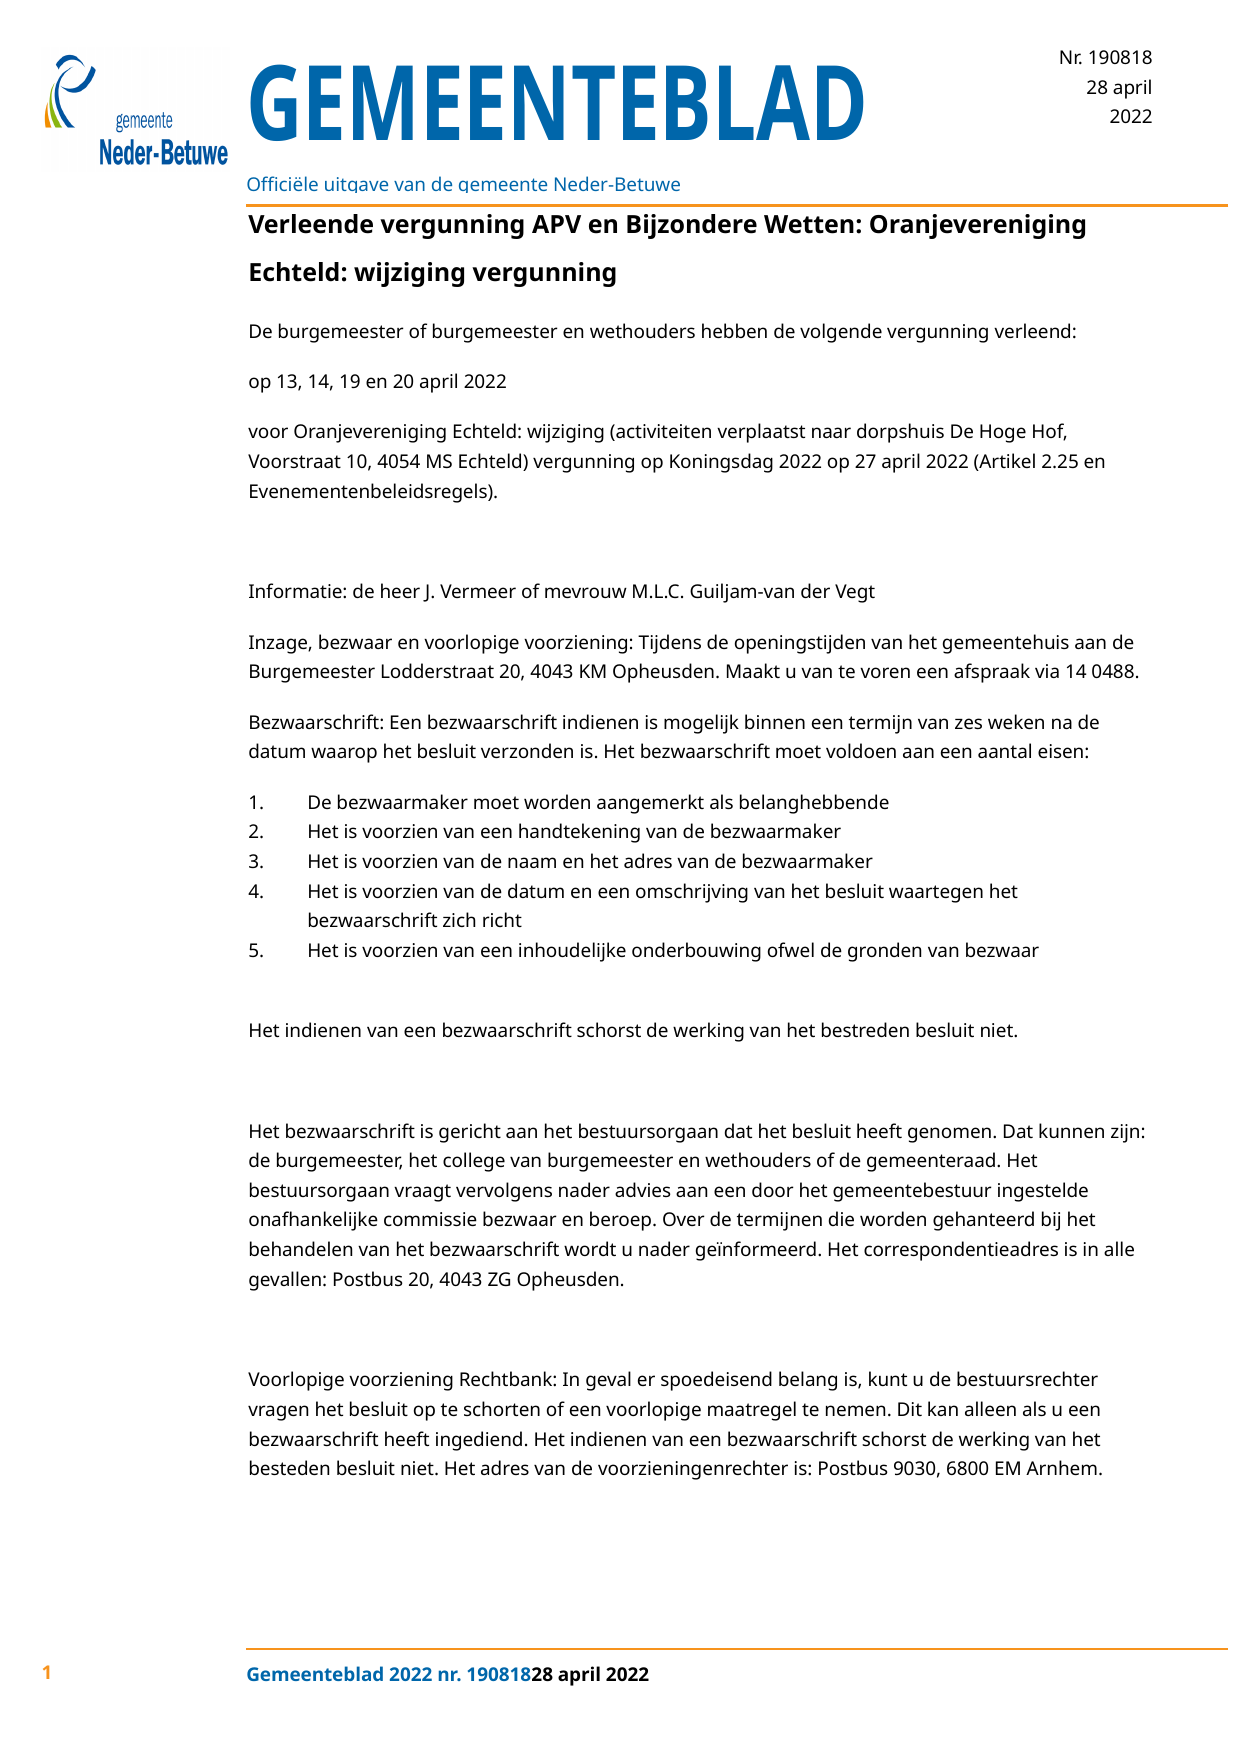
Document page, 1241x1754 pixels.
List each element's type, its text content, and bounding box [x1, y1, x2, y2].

list Het is voorzien van een inhoudelijke onderbouwing ofwel de gronden van bezwaar [248, 937, 1152, 963]
picture [41, 47, 231, 172]
text Bezwaarschrift: Een bezwaarschrift indienen is mogelijk binnen een termijn van zes weken na de datum waarop het besluit verzonden is. Het bezwaarschrift moet voldoen aan een aantal eisen: [248, 709, 1152, 764]
text Het indienen van een bezwaarschrift schorst de werking van het bestreden besluit niet. [248, 1017, 1152, 1043]
text Het bezwaarschrift is gericht aan het bestuursorgaan dat het besluit heeft genomen. Dat kunnen zijn: de burgemeester, het college van burgemeester en wethouders of de gemeenteraad. Het bestuursorgaan vraagt vervolgens nader advies aan een door het gemeentebestuur ingestelde onafhankelijke commissie bezwaar en beroep. Over de termijnen die worden gehanteerd bij het behandelen van het bezwaarschrift wordt u nader geïnformeerd. Het correspondentieadres is in alle gevallen: Postbus 20, 4043 ZG Opheusden. [248, 1118, 1152, 1292]
list Het is voorzien van een handtekening van de bezwaarmaker [248, 819, 1152, 844]
text voor Oranjevereniging Echteld: wijziging (activiteiten verplaatst naar dorpshuis De Hoge Hof, Voorstraat 10, 4054 MS Echteld) vergunning op Koningsdag 2022 op 27 april 2022 (Artikel 2.25 en Evenementenbeleidsregels). [248, 419, 1152, 504]
text op 13, 14, 19 en 20 april 2022 [248, 368, 1152, 394]
list Het is voorzien van de naam en het adres van de bezwaarmaker [248, 848, 1152, 874]
list Het is voorzien van de datum en een omschrijving van het besluit waartegen het bezwaarschrift zich richt [248, 878, 1152, 933]
list De bezwaarmaker moet worden aangemerkt als belanghebbende [248, 789, 1152, 815]
text Voorlopige voorziening Rechtbank: In geval er spoedeisend belang is, kunt u de bestuursrechter vragen het besluit op te schorten of een voorlopige maatregel te nemen. Dit kan alleen als u een bezwaarschrift heeft ingediend. Het indienen van een bezwaarschrift schorst de werking van het besteden besluit niet. Het adres van de voorzieningenrechter is: Postbus 9030, 6800 EM Arnhem. [248, 1367, 1152, 1481]
text De burgemeester of burgemeester en wethouders hebben de volgende vergunning verleend: [248, 318, 1152, 344]
text Inzage, bezwaar en voorlopige voorziening: Tijdens de openingstijden van het gemeentehuis aan de Burgemeester Lodderstraat 20, 4043 KM Opheusden. Maakt u van te voren een afspraak via 14 0488. [248, 629, 1152, 684]
text Informatie: de heer J. Vermeer of mevrouw M.L.C. Guiljam-van der Vegt [248, 579, 1152, 604]
text Verleende vergunning APV en Bijzondere Wetten: Oranjevereniging Echteld: wijziging vergunning [248, 207, 1152, 288]
